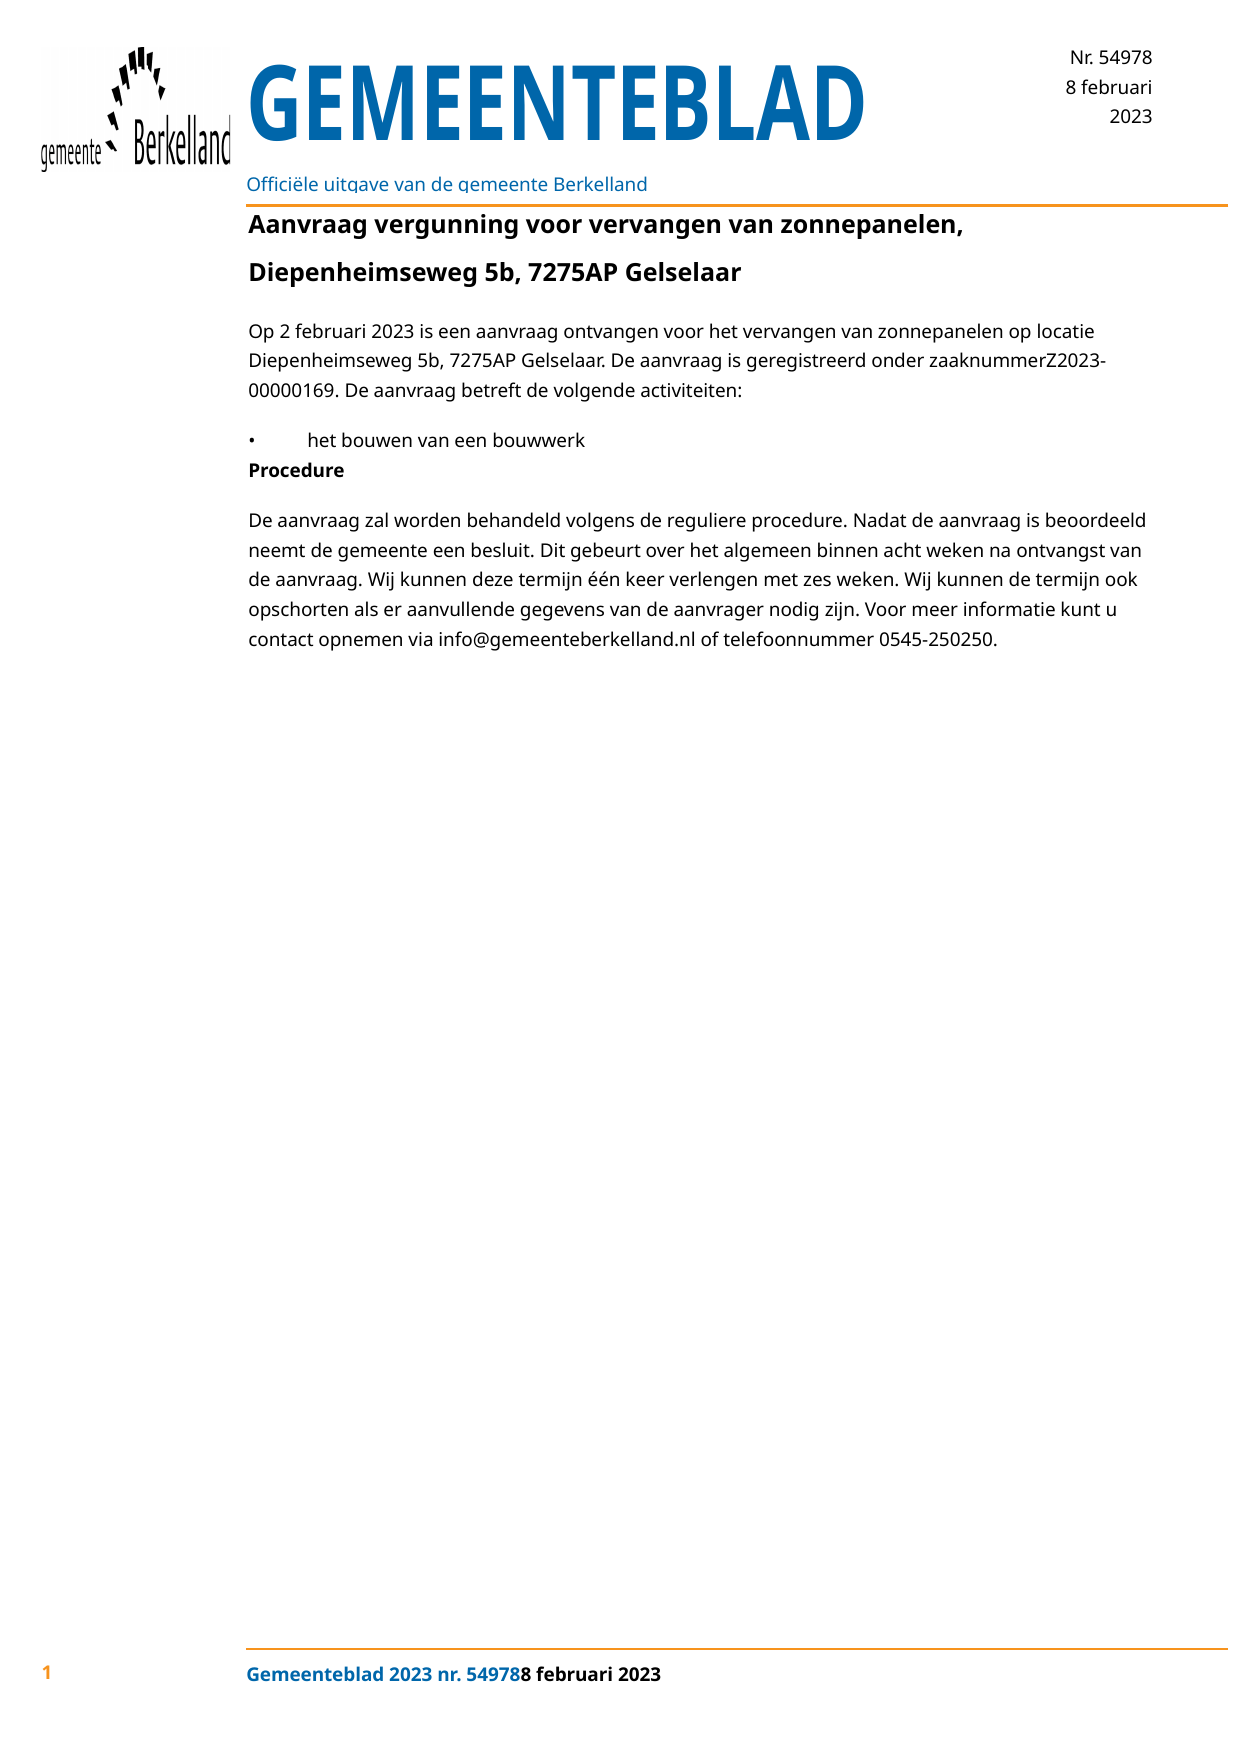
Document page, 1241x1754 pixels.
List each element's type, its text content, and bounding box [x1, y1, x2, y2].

text Op 2 februari 2023 is een aanvraag ontvangen voor het vervangen van zonnepanelen op locatie Diepenheimseweg 5b, 7275AP Gelselaar. De aanvraag is geregistreerd onder zaaknummerZ2023-00000169. De aanvraag betreft de volgende activiteiten: [248, 318, 1152, 403]
text Procedure [248, 457, 1152, 483]
picture [41, 47, 231, 172]
list het bouwen van een bouwwerk [248, 427, 1152, 453]
text Aanvraag vergunning voor vervangen van zonnepanelen, Diepenheimseweg 5b, 7275AP Gelselaar [248, 207, 1152, 288]
text De aanvraag zal worden behandeld volgens de reguliere procedure. Nadat de aanvraag is beoordeeld neemt de gemeente een besluit. Dit gebeurt over het algemeen binnen acht weken na ontvangst van de aanvraag. Wij kunnen deze termijn één keer verlengen met zes weken. Wij kunnen de termijn ook opschorten als er aanvullende gegevens van de aanvrager nodig zijn. Voor meer informatie kunt u contact opnemen via info@gemeenteberkelland.nl of telefoonnummer 0545-250250. [248, 507, 1152, 652]
